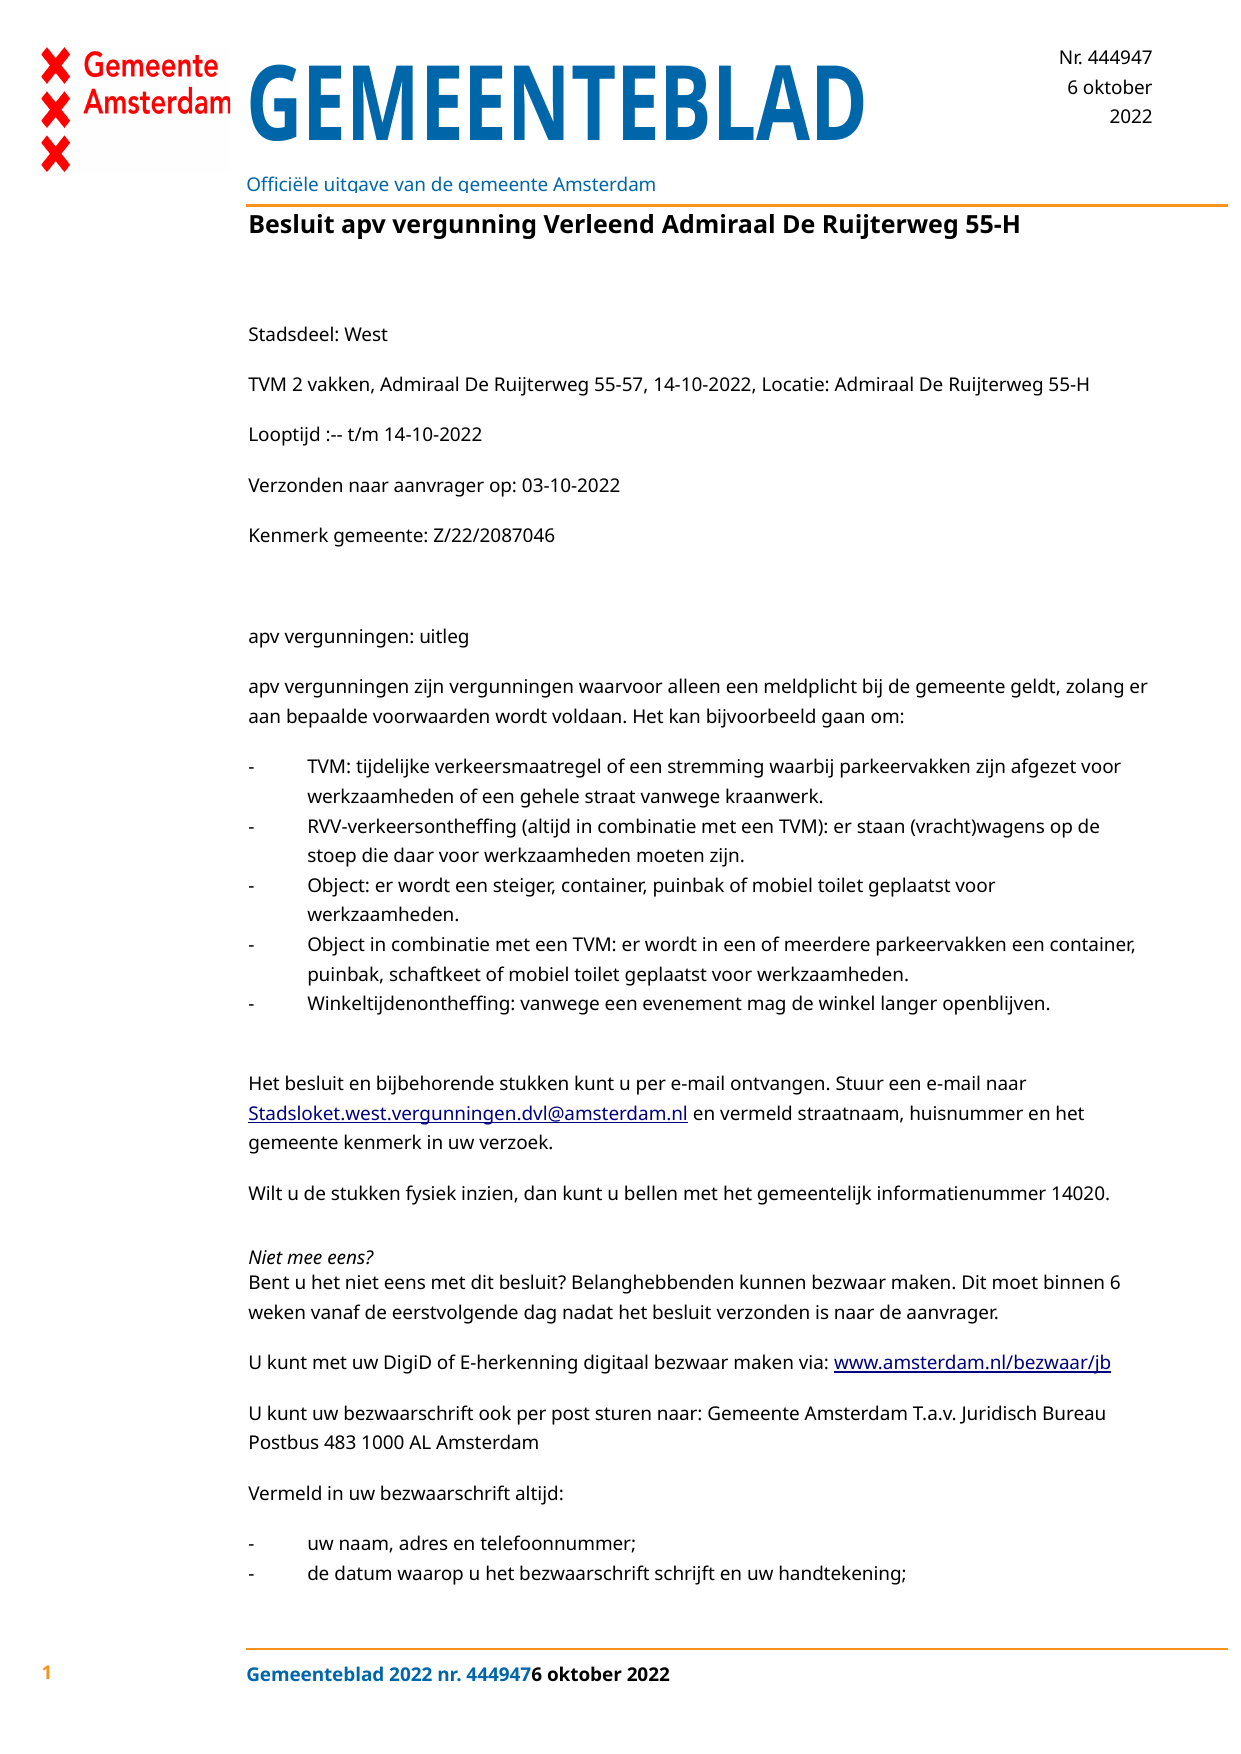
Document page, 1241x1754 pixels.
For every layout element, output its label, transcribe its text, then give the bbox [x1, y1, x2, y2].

text Bent u het niet eens met dit besluit? Belanghebbenden kunnen bezwaar maken. Dit moet binnen 6 weken vanaf de eerstvolgende dag nadat het besluit verzonden is naar de aanvrager. [248, 1269, 1152, 1325]
list RVV-verkeersontheffing (altijd in combinatie met een TVM): er staan (vracht)wagens op de stoep die daar voor werkzaamheden moeten zijn. [248, 813, 1152, 868]
text U kunt uw bezwaarschrift ook per post sturen naar: Gemeente Amsterdam T.a.v. Juridisch Bureau Postbus 483 1000 AL Amsterdam [248, 1400, 1152, 1455]
text U kunt met uw DigiD of E-herkenning digitaal bezwaar maken via: www.amsterdam.nl/bezwaar/jb [248, 1349, 1152, 1375]
text Verzonden naar aanvrager op: 03-10-2022 [248, 472, 1152, 498]
list de datum waarop u het bezwaarschrift schrijft en uw handtekening; [248, 1560, 1152, 1586]
list TVM: tijdelijke verkeersmaatregel of een stremming waarbij parkeervakken zijn afgezet voor werkzaamheden of een gehele straat vanwege kraanwerk. [248, 754, 1152, 809]
text Looptijd :-- t/m 14-10-2022 [248, 422, 1152, 447]
list Object in combinatie met een TVM: er wordt in een of meerdere parkeervakken een container, puinbak, schaftkeet of mobiel toilet geplaatst voor werkzaamheden. [248, 931, 1152, 986]
list uw naam, adres en telefoonnummer; [248, 1530, 1152, 1556]
list Object: er wordt een steiger, container, puinbak of mobiel toilet geplaatst voor werkzaamheden. [248, 872, 1152, 927]
text Besluit apv vergunning Verleend Admiraal De Ruijterweg 55-H [248, 207, 1152, 241]
text Wilt u de stukken fysiek inzien, dan kunt u bellen met het gemeentelijk informatienummer 14020. [248, 1180, 1152, 1206]
text Vermeld in uw bezwaarschrift altijd: [248, 1480, 1152, 1506]
list Winkeltijdenontheffing: vanwege een evenement mag de winkel langer openblijven. [248, 990, 1152, 1016]
picture [41, 47, 231, 172]
text Kenmerk gemeente: Z/22/2087046 [248, 522, 1152, 548]
text TVM 2 vakken, Admiraal De Ruijterweg 55-57, 14-10-2022, Locatie: Admiraal De Ruijterweg 55-H [248, 371, 1152, 397]
text apv vergunningen zijn vergunningen waarvoor alleen een meldplicht bij de gemeente geldt, zolang er aan bepaalde voorwaarden wordt voldaan. Het kan bijvoorbeeld gaan om: [248, 674, 1152, 729]
text Stadsdeel: West [248, 321, 1152, 346]
text Niet mee eens? [248, 1244, 1152, 1269]
text Het besluit en bijbehorende stukken kunt u per e-mail ontvangen. Stuur een e-mail naar Stadsloket.west.vergunningen.dvl@amsterdam.nl en vermeld straatnaam, huisnummer en het gemeente kenmerk in uw verzoek. [248, 1070, 1152, 1155]
text apv vergunningen: uitleg [248, 623, 1152, 649]
